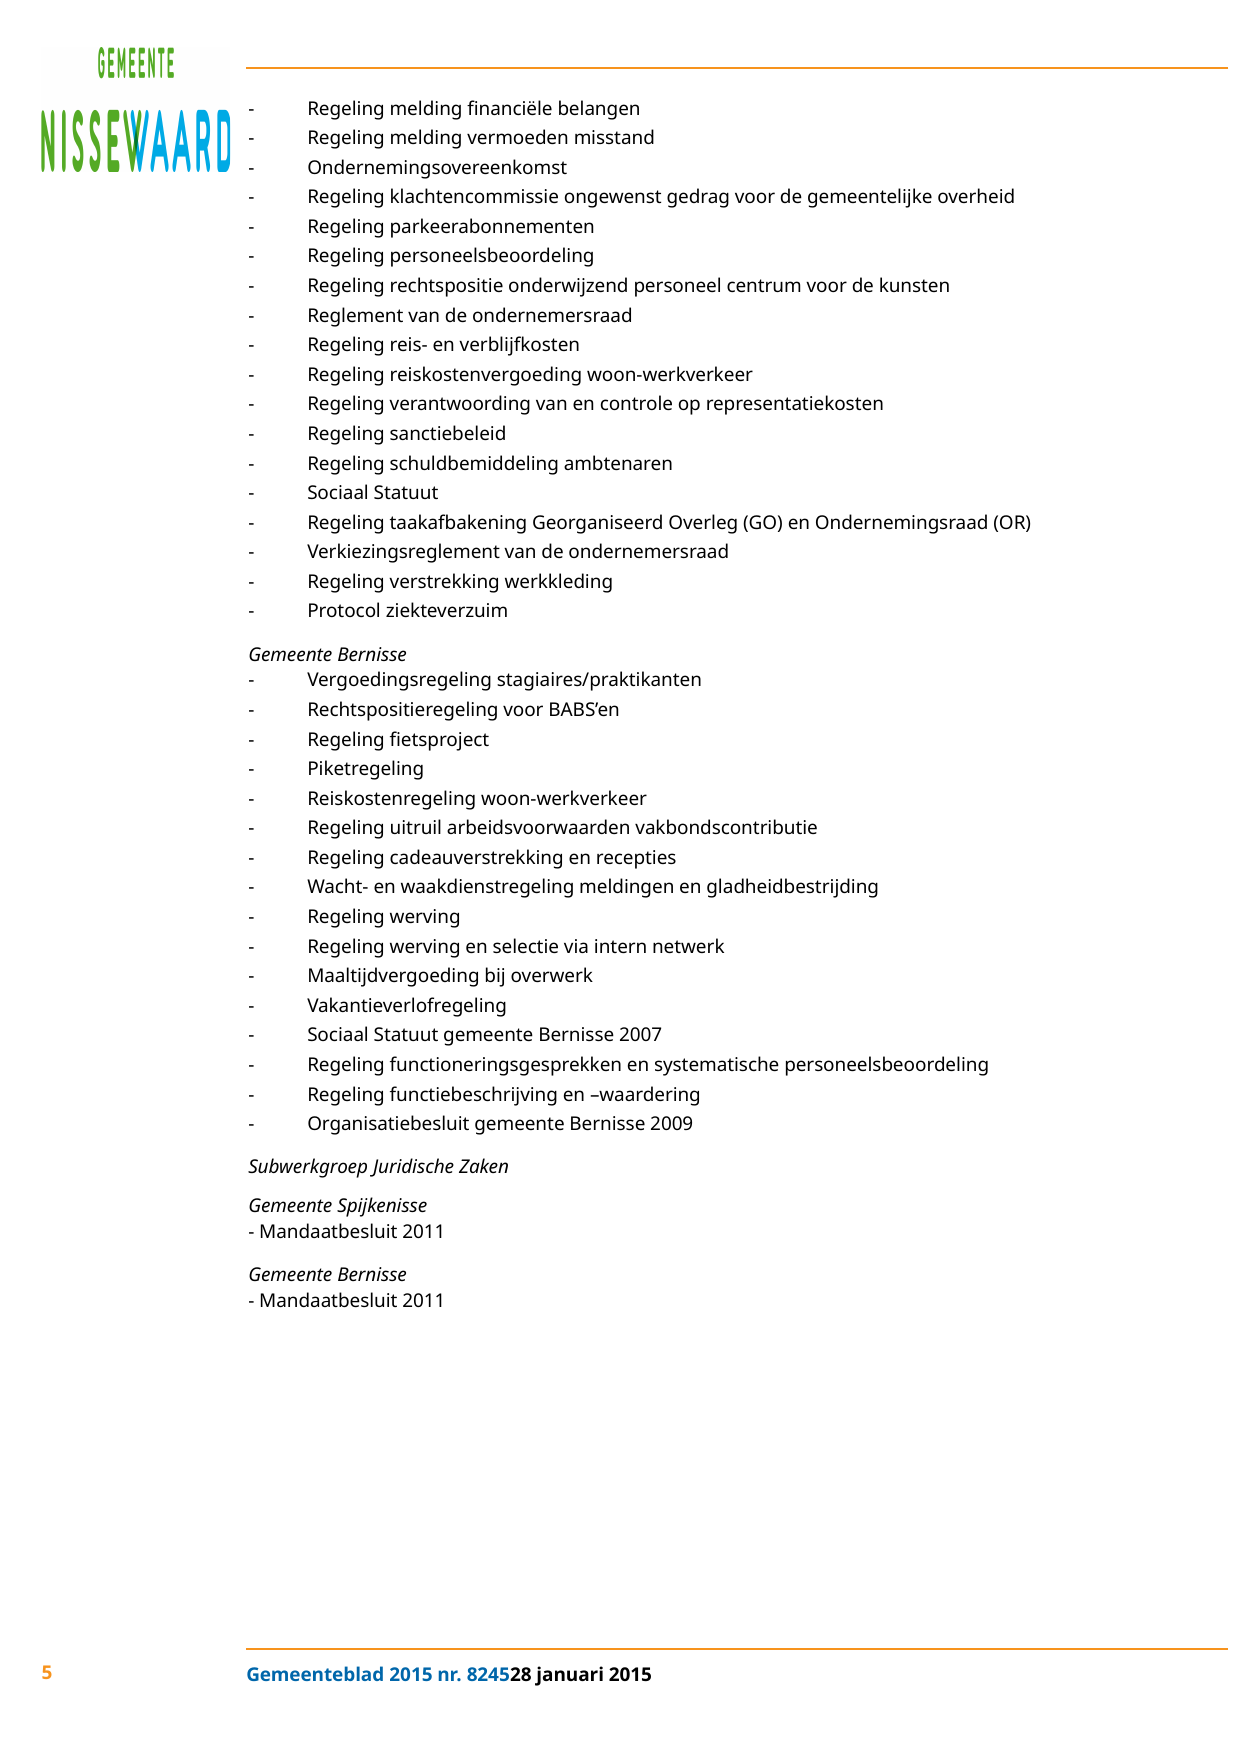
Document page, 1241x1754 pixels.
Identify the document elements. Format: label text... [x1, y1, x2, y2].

list Sociaal Statuut gemeente Bernisse 2007 [248, 1022, 1152, 1047]
picture [200, 151, 206, 172]
text Subwerkgroep Juridische Zaken [248, 1153, 1152, 1179]
list Verkiezingsreglement van de ondernemersraad [248, 538, 1152, 564]
text Gemeente Bernisse [248, 641, 1152, 667]
list Regeling functioneringsgesprekken en systematische personeelsbeoordeling [248, 1051, 1152, 1077]
list Regeling parkeerabonnementen [248, 213, 1152, 239]
text Gemeente Spijkenisse [248, 1193, 1152, 1218]
list Maaltijdvergoeding bij overwerk [248, 962, 1152, 988]
picture [154, 157, 165, 172]
list Regeling reiskostenvergoeding woon-werkverkeer [248, 361, 1152, 387]
list Regeling rechtspositie onderwijzend personeel centrum voor de kunsten [248, 272, 1152, 298]
list Regeling klachtencommissie ongewenst gedrag voor de gemeentelijke overheid [248, 183, 1152, 209]
list Regeling fietsproject [248, 726, 1152, 751]
text - Mandaatbesluit 2011 [248, 1218, 1152, 1244]
list Regeling functiebeschrijving en –waardering [248, 1081, 1152, 1106]
list Regeling taakafbakening Georganiseerd Overleg (GO) en Ondernemingsraad (OR) [248, 509, 1152, 535]
list Regeling melding financiële belangen [248, 95, 1152, 121]
picture [201, 122, 206, 138]
text Gemeente Bernisse [248, 1262, 1152, 1287]
list Regeling sanctiebeleid [248, 420, 1152, 446]
list Regeling personeelsbeoordeling [248, 243, 1152, 268]
list Regeling werving en selectie via intern netwerk [248, 933, 1152, 958]
list Regeling schuldbemiddeling ambtenaren [248, 450, 1152, 476]
picture [222, 122, 227, 160]
list Regeling werving [248, 903, 1152, 929]
list Regeling verstrekking werkkleding [248, 568, 1152, 594]
list Regeling verantwoording van en controle op representatiekosten [248, 391, 1152, 416]
list Rechtspositieregeling voor BABS’en [248, 696, 1152, 722]
list Wacht- en waakdienstregeling meldingen en gladheidbestrijding [248, 874, 1152, 899]
list Protocol ziekteverzuim [248, 598, 1152, 623]
list Regeling melding vermoeden misstand [248, 124, 1152, 150]
list Ondernemingsovereenkomst [248, 154, 1152, 180]
list Organisatiebesluit gemeente Bernisse 2009 [248, 1110, 1152, 1136]
picture [176, 157, 187, 172]
picture [41, 47, 231, 172]
list Reglement van de ondernemersraad [248, 302, 1152, 328]
list Vakantieverlofregeling [248, 992, 1152, 1018]
list Regeling uitruil arbeidsvoorwaarden vakbondscontributie [248, 814, 1152, 840]
list Sociaal Statuut [248, 479, 1152, 505]
list Regeling cadeauverstrekking en recepties [248, 844, 1152, 870]
list Vergoedingsregeling stagiaires/praktikanten [248, 667, 1152, 692]
text - Mandaatbesluit 2011 [248, 1287, 1152, 1313]
list Reiskostenregeling woon-werkverkeer [248, 785, 1152, 811]
list Regeling reis- en verblijfkosten [248, 331, 1152, 357]
list Piketregeling [248, 755, 1152, 781]
